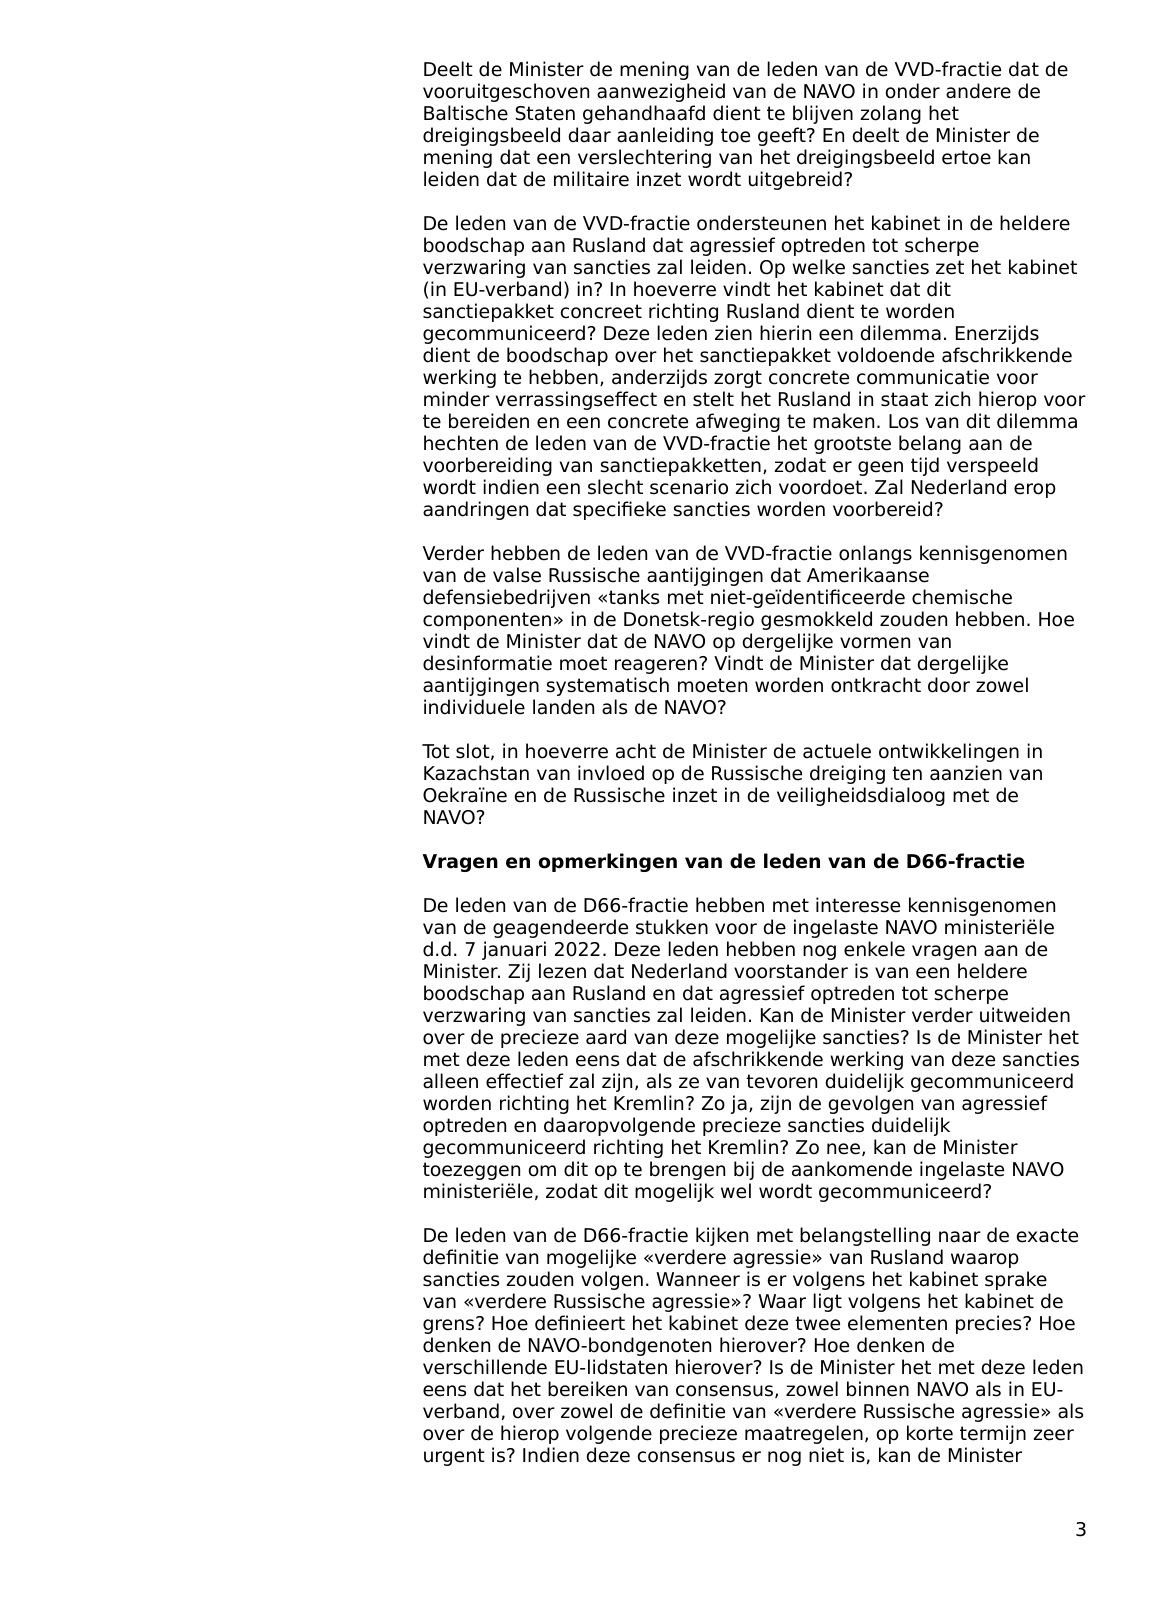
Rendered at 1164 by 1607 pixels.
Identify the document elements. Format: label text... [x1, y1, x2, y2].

text De leden van de D66-fractie kijken met belangstelling naar de exacte definitie van mogelijke «verdere agressie» van Rusland waarop sancties zouden volgen. Wanneer is er volgens het kabinet sprake van «verdere Russische agressie»? Waar ligt volgens het kabinet de grens? Hoe definieert het kabinet deze twee elementen precies? Hoe denken de NAVO-bondgenoten hierover? Hoe denken de verschillende EU-lidstaten hierover? Is de Minister het met deze leden eens dat het bereiken van consensus, zowel binnen NAVO als in EU-verband, over zowel de definitie van «verdere Russische agressie» als over de hierop volgende precieze maatregelen, op korte termijn zeer urgent is? Indien deze consensus er nog niet is, kan de Minister [422, 1225, 1087, 1467]
text Deelt de Minister de mening van de leden van de VVD-fractie dat de vooruitgeschoven aanwezigheid van de NAVO in onder andere de Baltische Staten gehandhaafd dient te blijven zolang het dreigingsbeeld daar aanleiding toe geeft? En deelt de Minister de mening dat een verslechtering van het dreigingsbeeld ertoe kan leiden dat de militaire inzet wordt uitgebreid? [422, 59, 1087, 191]
text De leden van de VVD-fractie ondersteunen het kabinet in de heldere boodschap aan Rusland dat agressief optreden tot scherpe verzwaring van sancties zal leiden. Op welke sancties zet het kabinet (in EU-verband) in? In hoeverre vindt het kabinet dat dit sanctiepakket concreet richting Rusland dient te worden gecommuniceerd? Deze leden zien hierin een dilemma. Enerzijds dient de boodschap over het sanctiepakket voldoende afschrikkende werking te hebben, anderzijds zorgt concrete communicatie voor minder verrassingseffect en stelt het Rusland in staat zich hierop voor te bereiden en een concrete afweging te maken. Los van dit dilemma hechten de leden van de VVD-fractie het grootste belang aan de voorbereiding van sanctiepakketten, zodat er geen tijd verspeeld wordt indien een slecht scenario zich voordoet. Zal Nederland erop aandringen dat specifieke sancties worden voorbereid? [422, 213, 1087, 521]
text Verder hebben de leden van de VVD-fractie onlangs kennisgenomen van de valse Russische aantijgingen dat Amerikaanse defensiebedrijven «tanks met niet-geïdentificeerde chemische componenten» in de Donetsk-regio gesmokkeld zouden hebben. Hoe vindt de Minister dat de NAVO op dergelijke vormen van desinformatie moet reageren? Vindt de Minister dat dergelijke aantijgingen systematisch moeten worden ontkracht door zowel individuele landen als de NAVO? [422, 543, 1087, 719]
subtitle Vragen en opmerkingen van de leden van de D66-fractie [422, 851, 1087, 873]
text De leden van de D66-fractie hebben met interesse kennisgenomen van de geagendeerde stukken voor de ingelaste NAVO ministeriële d.d. 7 januari 2022. Deze leden hebben nog enkele vragen aan de Minister. Zij lezen dat Nederland voorstander is van een heldere boodschap aan Rusland en dat agressief optreden tot scherpe verzwaring van sancties zal leiden. Kan de Minister verder uitweiden over de precieze aard van deze mogelijke sancties? Is de Minister het met deze leden eens dat de afschrikkende werking van deze sancties alleen effectief zal zijn, als ze van tevoren duidelijk gecommuniceerd worden richting het Kremlin? Zo ja, zijn de gevolgen van agressief optreden en daaropvolgende precieze sancties duidelijk gecommuniceerd richting het Kremlin? Zo nee, kan de Minister toezeggen om dit op te brengen bij de aankomende ingelaste NAVO ministeriële, zodat dit mogelijk wel wordt gecommuniceerd? [422, 895, 1087, 1203]
text Tot slot, in hoeverre acht de Minister de actuele ontwikkelingen in Kazachstan van invloed op de Russische dreiging ten aanzien van Oekraïne en de Russische inzet in de veiligheidsdialoog met de NAVO? [422, 741, 1087, 829]
